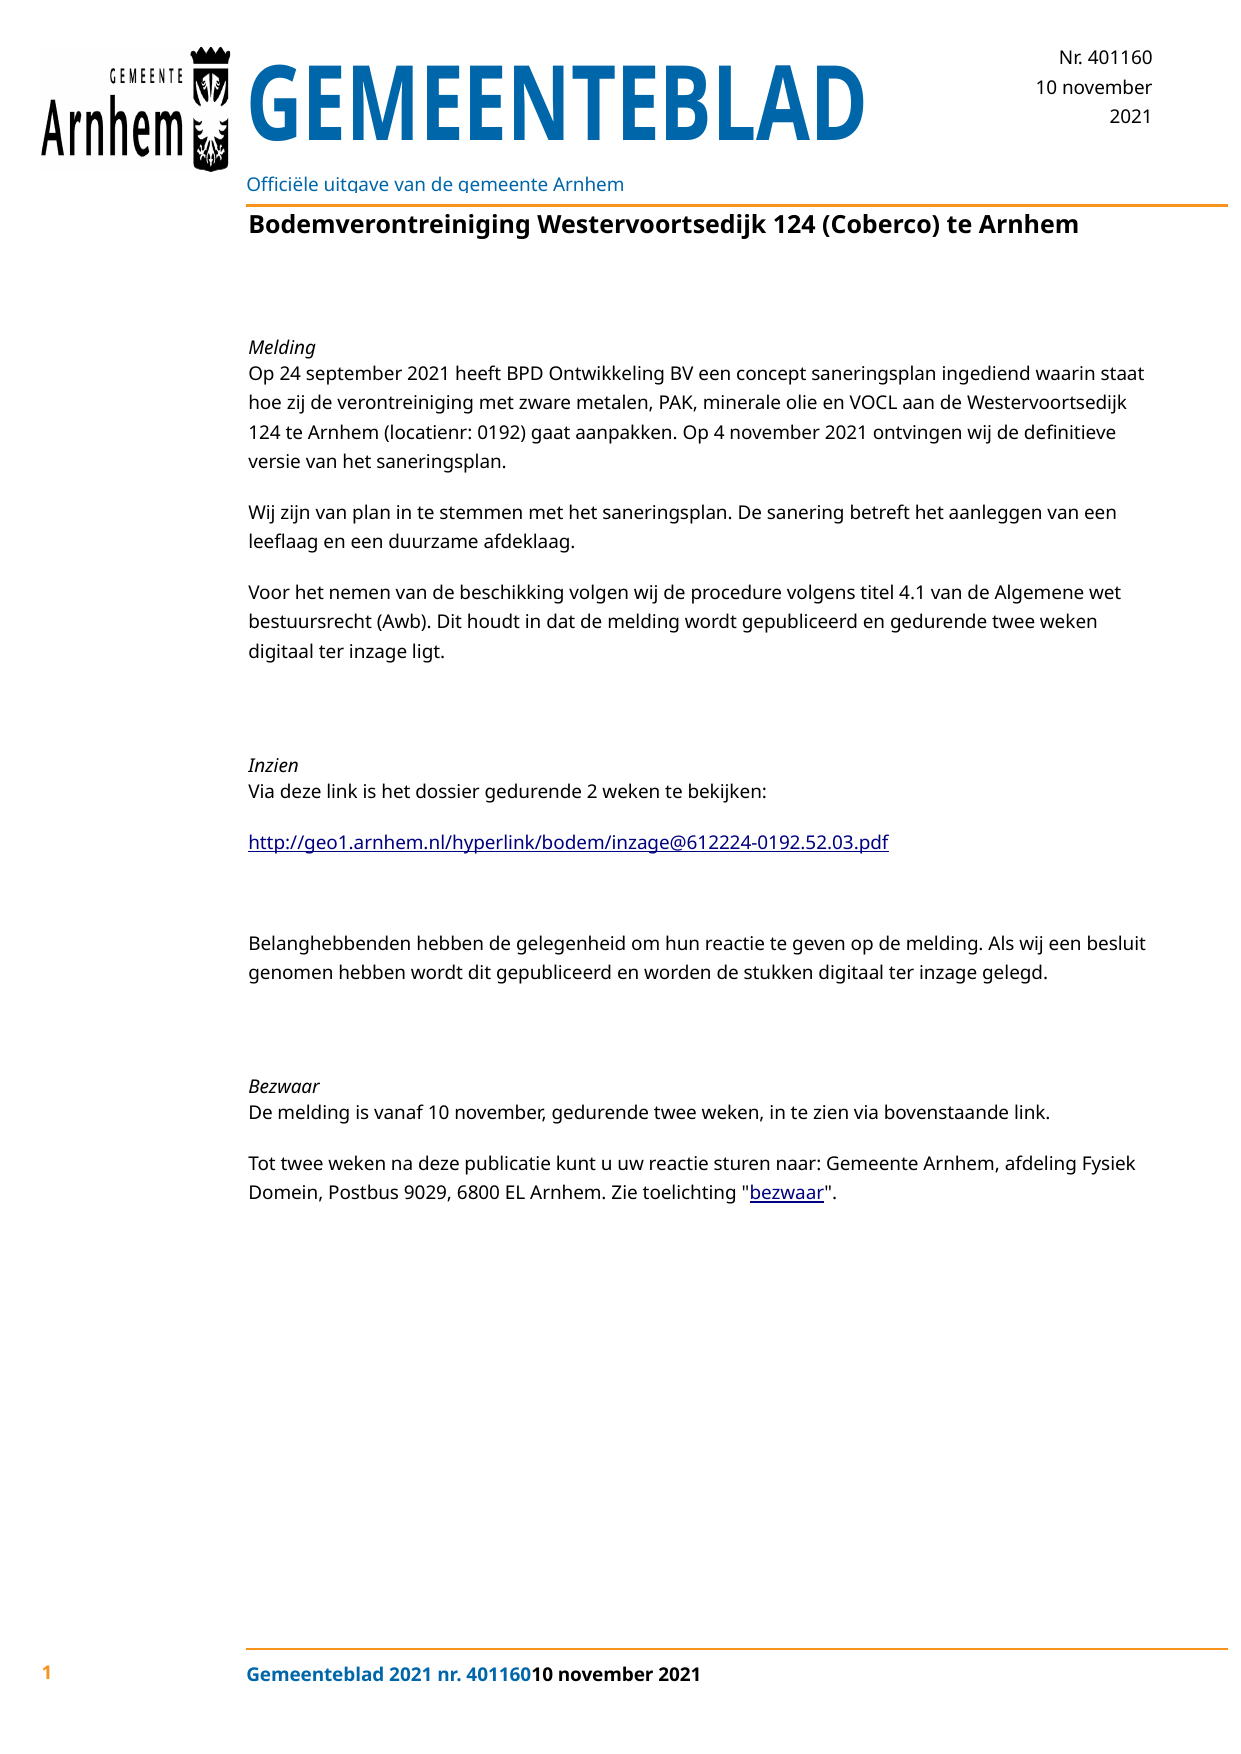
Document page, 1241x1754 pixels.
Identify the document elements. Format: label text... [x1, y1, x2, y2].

text http://geo1.arnhem.nl/hyperlink/bodem/inzage@612224-0192.52.03.pdf [248, 829, 1152, 854]
text Bodemverontreiniging Westervoortsedijk 124 (Coberco) te Arnhem [248, 207, 1152, 241]
picture [41, 47, 231, 172]
text De melding is vanaf 10 november, gedurende twee weken, in te zien via bovenstaande link. [248, 1099, 1152, 1125]
text Melding [248, 334, 1152, 360]
text Via deze link is het dossier gedurende 2 weken te bekijken: [248, 778, 1152, 804]
text Inzien [248, 753, 1152, 778]
text Tot twee weken na deze publicatie kunt u uw reactie sturen naar: Gemeente Arnhem, afdeling Fysiek Domein, Postbus 9029, 6800 EL Arnhem. Zie toelichting "bezwaar". [248, 1150, 1152, 1205]
text Bezwaar [248, 1074, 1152, 1099]
text Wij zijn van plan in te stemmen met het saneringsplan. De sanering betreft het aanleggen van een leeflaag en een duurzame afdeklaag. [248, 499, 1152, 554]
text Voor het nemen van de beschikking volgen wij de procedure volgens titel 4.1 van de Algemene wet bestuursrecht (Awb). Dit houdt in dat de melding wordt gepubliceerd en gedurende twee weken digitaal ter inzage ligt. [248, 579, 1152, 664]
text Op 24 september 2021 heeft BPD Ontwikkeling BV een concept saneringsplan ingediend waarin staat hoe zij de verontreiniging met zware metalen, PAK, minerale olie en VOCL aan de Westervoortsedijk 124 te Arnhem (locatienr: 0192) gaat aanpakken. Op 4 november 2021 ontvingen wij de definitieve versie van het saneringsplan. [248, 360, 1152, 474]
text Belanghebbenden hebben de gelegenheid om hun reactie te geven op de melding. Als wij een besluit genomen hebben wordt dit gepubliceerd en worden de stukken digitaal ter inzage gelegd. [248, 930, 1152, 985]
